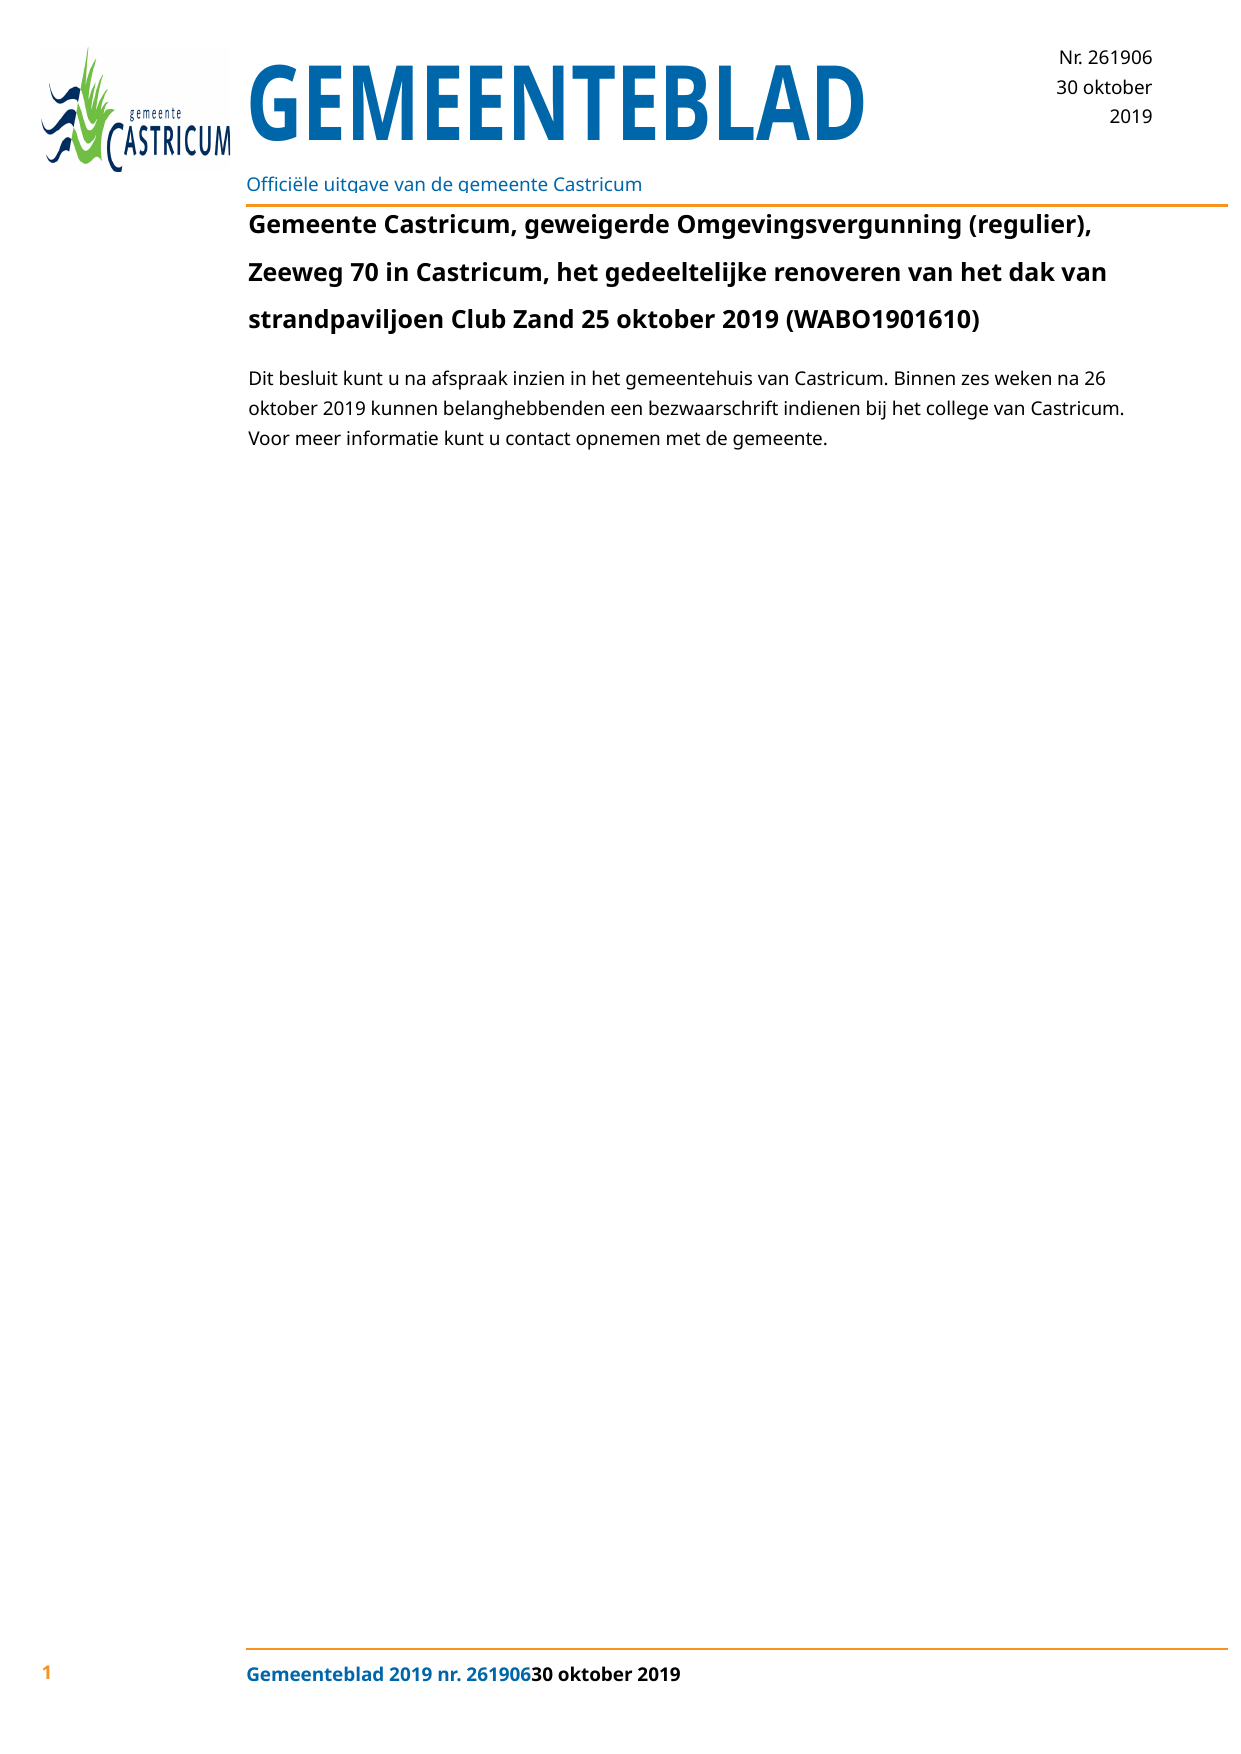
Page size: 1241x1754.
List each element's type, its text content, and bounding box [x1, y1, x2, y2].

text Gemeente Castricum, geweigerde Omgevingsvergunning (regulier), Zeeweg 70 in Castricum, het gedeeltelijke renoveren van het dak van strandpaviljoen Club Zand 25 oktober 2019 (WABO1901610) [248, 207, 1152, 336]
picture [41, 47, 231, 172]
text Dit besluit kunt u na afspraak inzien in het gemeentehuis van Castricum. Binnen zes weken na 26 oktober 2019 kunnen belanghebbenden een bezwaarschrift indienen bij het college van Castricum. Voor meer informatie kunt u contact opnemen met de gemeente. [248, 366, 1152, 450]
